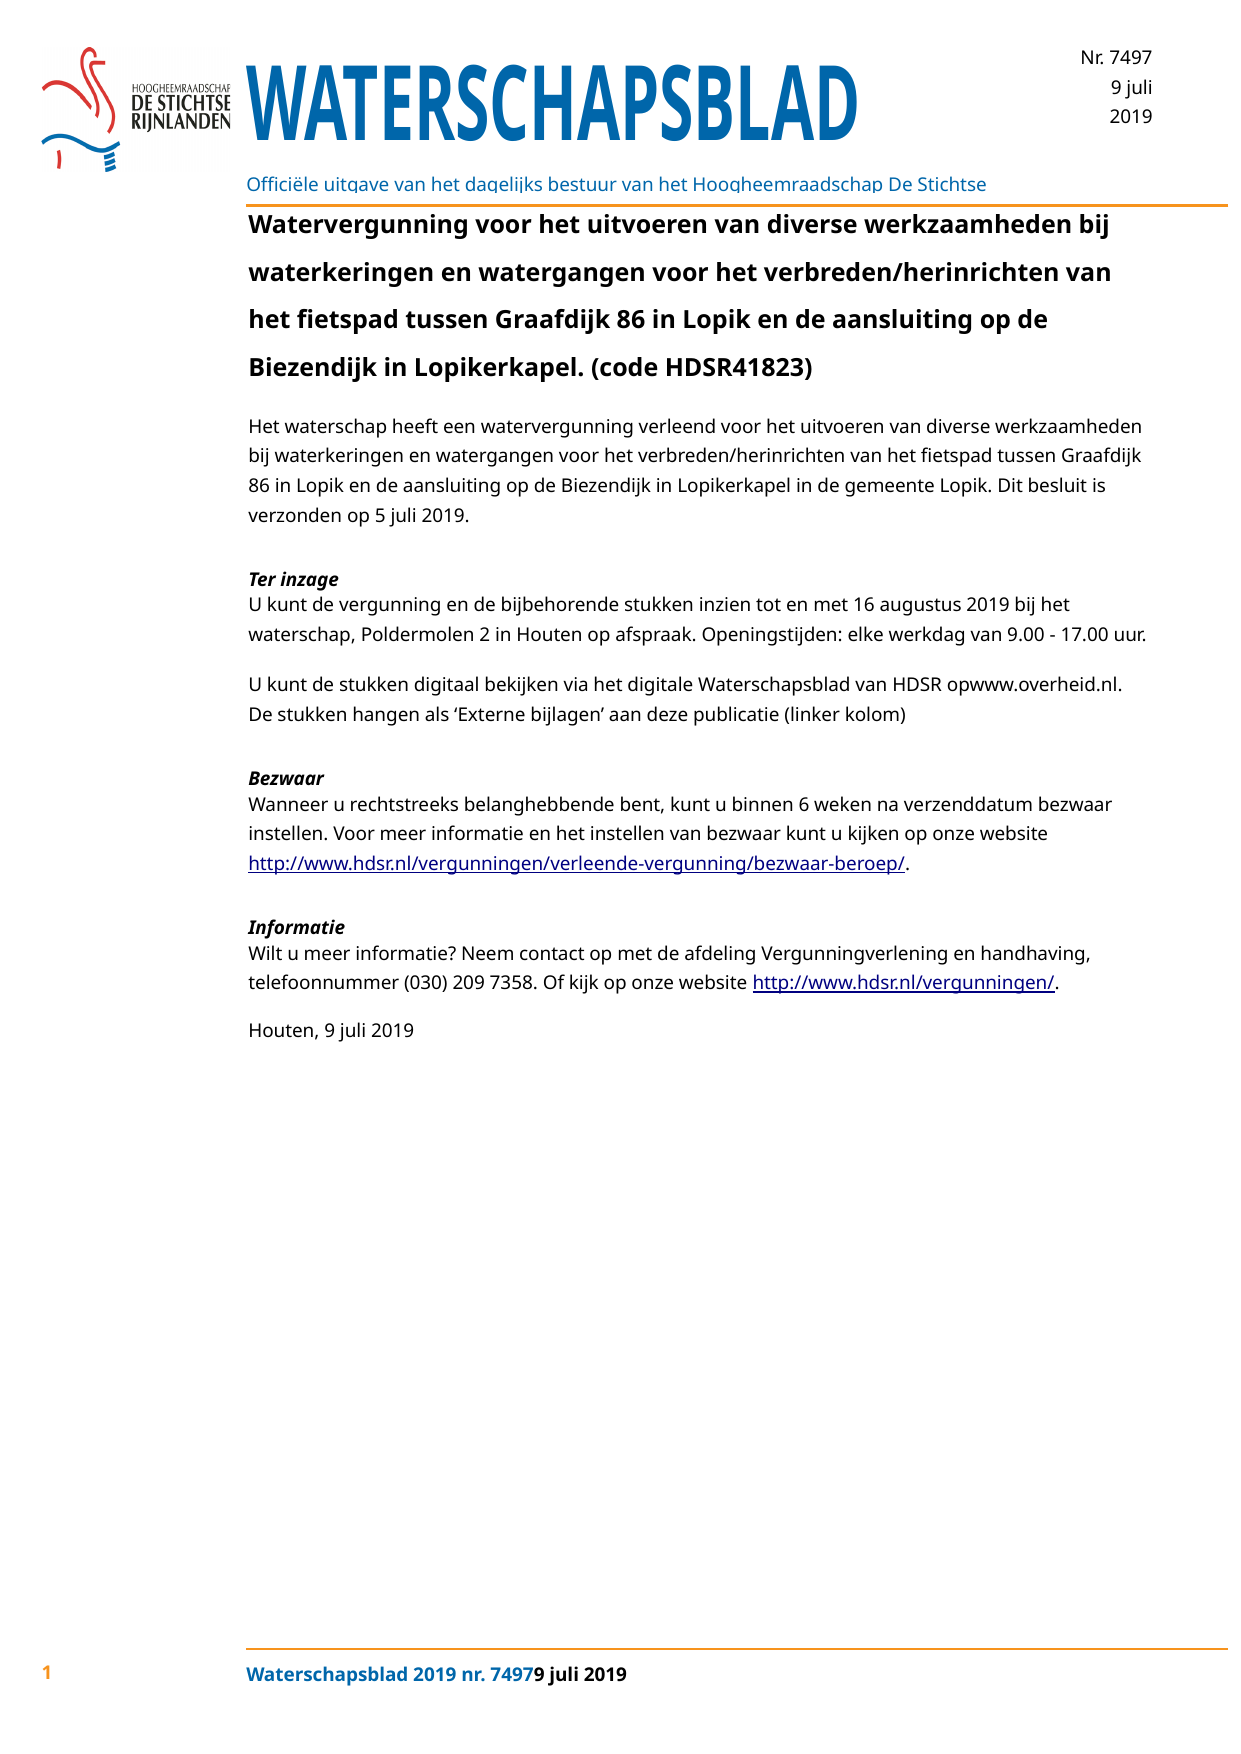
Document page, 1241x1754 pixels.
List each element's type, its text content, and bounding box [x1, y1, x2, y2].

text Bezwaar [248, 765, 1152, 791]
text U kunt de stukken digitaal bekijken via het digitale Waterschapsblad van HDSR opwww.overheid.nl. De stukken hangen als ‘Externe bijlagen’ aan deze publicatie (linker kolom) [248, 672, 1152, 727]
text Wanneer u rechtstreeks belanghebbende bent, kunt u binnen 6 weken na verzenddatum bezwaar instellen. Voor meer informatie en het instellen van bezwaar kunt u kijken op onze website http://www.hdsr.nl/vergunningen/verleende-vergunning/bezwaar-beroep/. [248, 791, 1152, 876]
picture [41, 47, 231, 172]
text Het waterschap heeft een watervergunning verleend voor het uitvoeren van diverse werkzaamheden bij waterkeringen en watergangen voor het verbreden/herinrichten van het fietspad tussen Graafdijk 86 in Lopik en de aansluiting op de Biezendijk in Lopikerkapel in de gemeente Lopik. Dit besluit is verzonden op 5 juli 2019. [248, 413, 1152, 528]
text U kunt de vergunning en de bijbehorende stukken inzien tot en met 16 augustus 2019 bij het waterschap, Poldermolen 2 in Houten op afspraak. Openingstijden: elke werkdag van 9.00 - 17.00 uur. [248, 592, 1152, 647]
text Houten, 9 juli 2019 [248, 1017, 1152, 1043]
text Watervergunning voor het uitvoeren van diverse werkzaamheden bij waterkeringen en watergangen voor het verbreden/herinrichten van het fietspad tussen Graafdijk 86 in Lopik en de aansluiting op de Biezendijk in Lopikerkapel. (code HDSR41823) [248, 207, 1152, 384]
text Informatie [248, 914, 1152, 940]
text Wilt u meer informatie? Neem contact op met de afdeling Vergunningverlening en handhaving, telefoonnummer (030) 209 7358. Of kijk op onze website http://www.hdsr.nl/vergunningen/. [248, 940, 1152, 995]
text Ter inzage [248, 566, 1152, 592]
